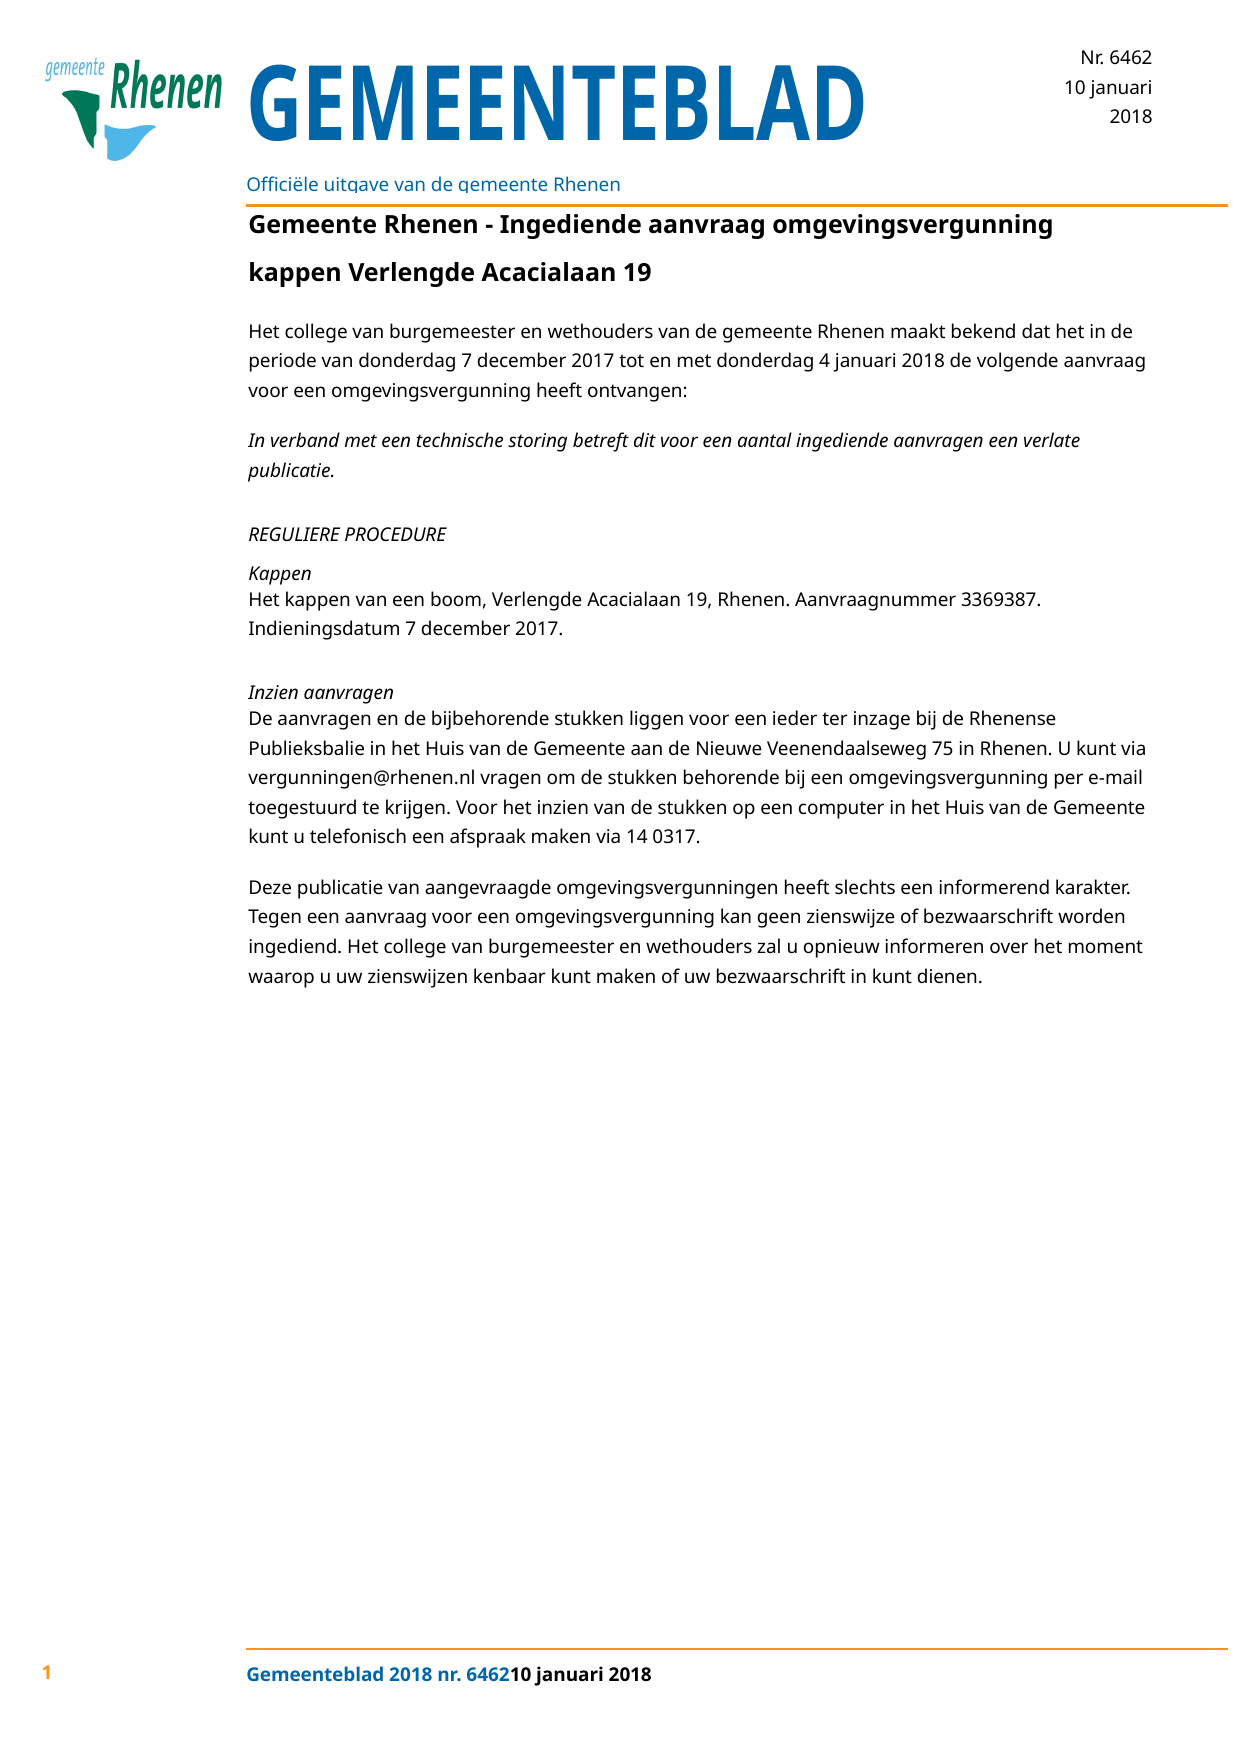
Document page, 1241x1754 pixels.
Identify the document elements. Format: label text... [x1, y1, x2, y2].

text Inzien aanvragen [248, 679, 1152, 705]
text De aanvragen en de bijbehorende stukken liggen voor een ieder ter inzage bij de Rhenense Publieksbalie in het Huis van de Gemeente aan de Nieuwe Veenendaalseweg 75 in Rhenen. U kunt via vergunningen@rhenen.nl vragen om de stukken behorende bij een omgevingsvergunning per e-mail toegestuurd te krijgen. Voor het inzien van de stukken op een computer in het Huis van de Gemeente kunt u telefonisch een afspraak maken via 14 0317. [248, 705, 1152, 849]
text REGULIERE PROCEDURE [248, 521, 1152, 547]
text Het kappen van een boom, Verlengde Acacialaan 19, Rhenen. Aanvraagnummer 3369387. Indieningsdatum 7 december 2017. [248, 586, 1152, 641]
text Deze publicatie van aangevraagde omgevingsvergunningen heeft slechts een informerend karakter. Tegen een aanvraag voor een omgevingsvergunning kan geen zienswijze of bezwaarschrift worden ingediend. Het college van burgemeester en wethouders zal u opnieuw informeren over het moment waarop u uw zienswijzen kenbaar kunt maken of uw bezwaarschrift in kunt dienen. [248, 874, 1152, 988]
text Het college van burgemeester en wethouders van de gemeente Rhenen maakt bekend dat het in de periode van donderdag 7 december 2017 tot en met donderdag 4 januari 2018 de volgende aanvraag voor een omgevingsvergunning heeft ontvangen: [248, 318, 1152, 403]
text In verband met een technische storing betreft dit voor een aantal ingediende aanvragen een verlate publicatie. [248, 427, 1152, 483]
text Kappen [248, 560, 1152, 586]
text Gemeente Rhenen - Ingediende aanvraag omgevingsvergunning kappen Verlengde Acacialaan 19 [248, 207, 1152, 288]
picture [41, 47, 231, 172]
